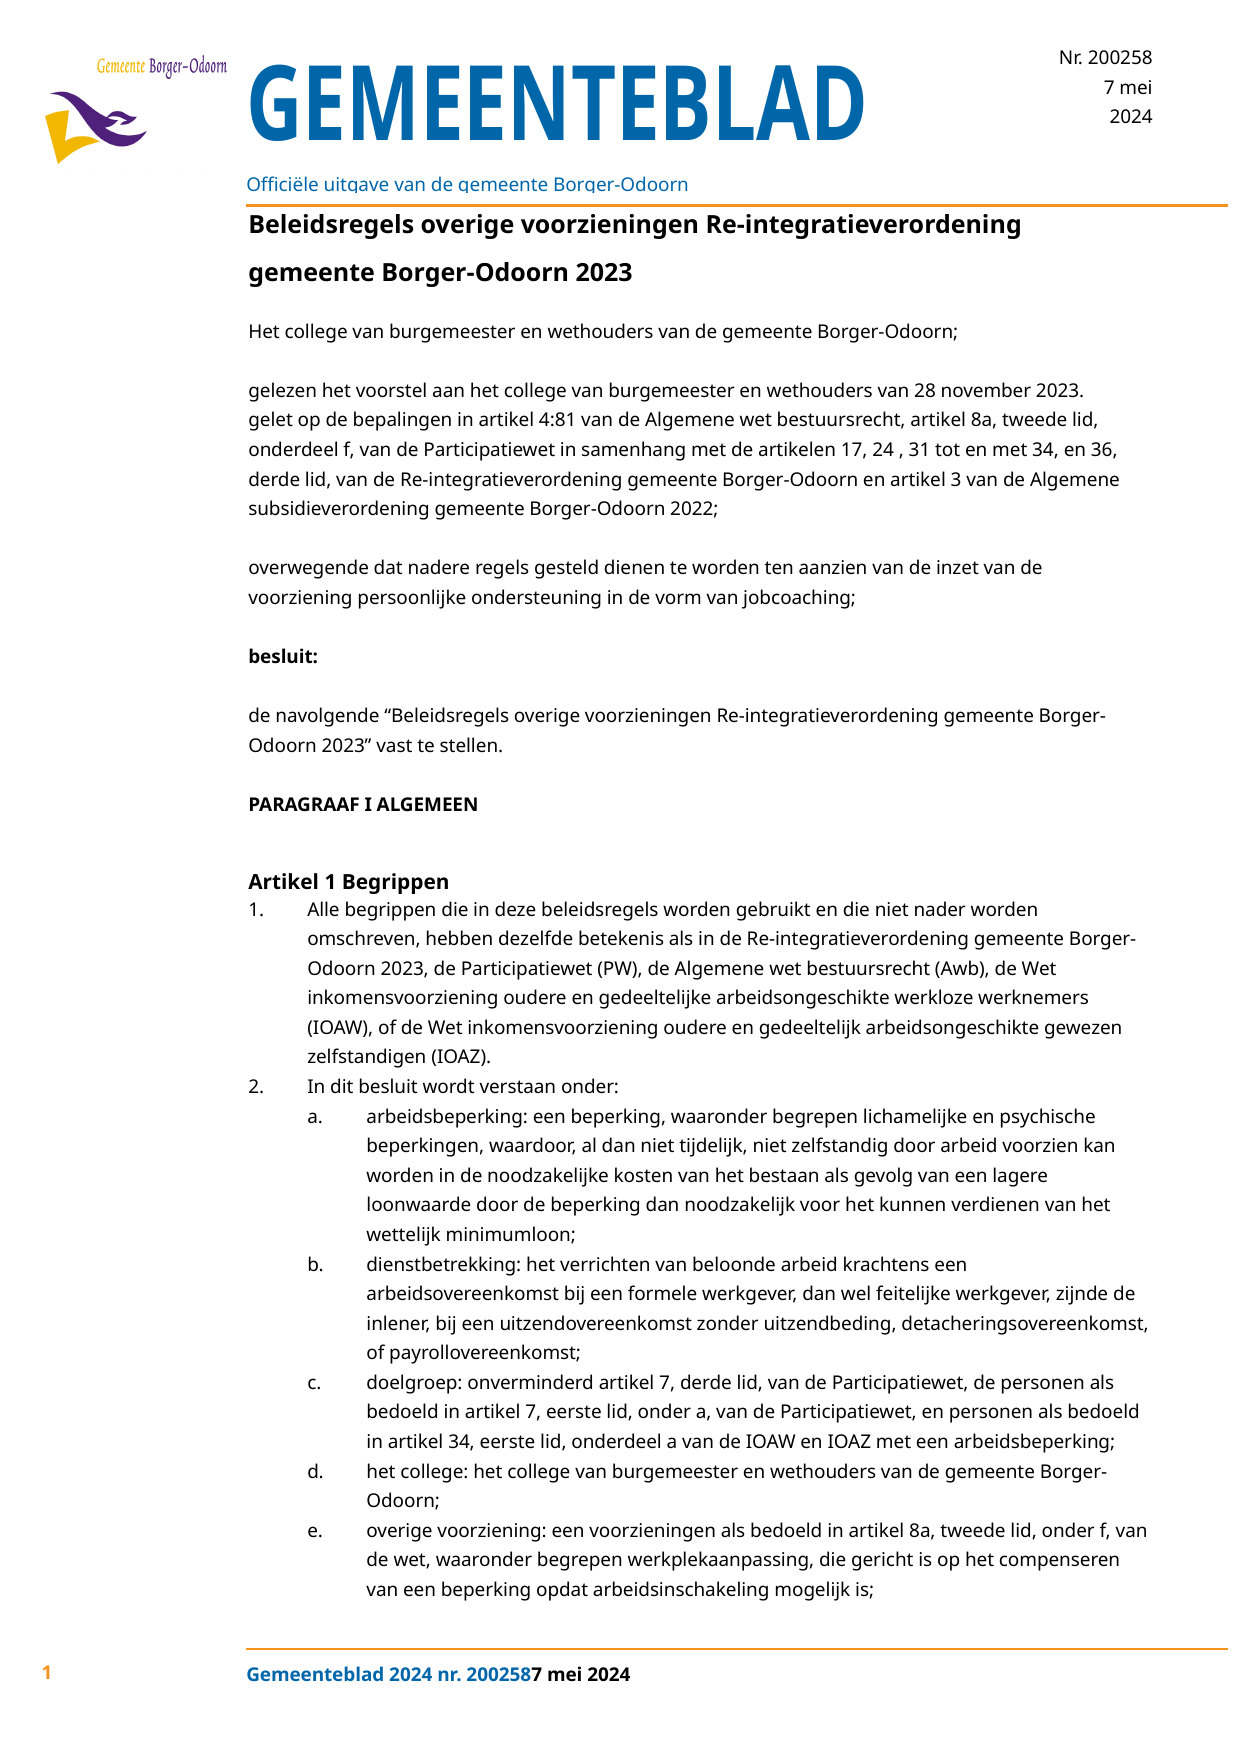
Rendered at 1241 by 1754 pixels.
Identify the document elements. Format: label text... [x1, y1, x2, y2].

text gelezen het voorstel aan het college van burgemeester en wethouders van 28 november 2023. [248, 377, 1152, 403]
list arbeidsbeperking: een beperking, waaronder begrepen lichamelijke en psychische beperkingen, waardoor, al dan niet tijdelijk, niet zelfstandig door arbeid voorzien kan worden in de noodzakelijke kosten van het bestaan als gevolg van een lagere loonwaarde door de beperking dan noodzakelijk voor het kunnen verdienen van het wettelijk minimumloon; [307, 1103, 1152, 1247]
text de navolgende “Beleidsregels overige voorzieningen Re-integratieverordening gemeente Borger-Odoorn 2023” vast te stellen. [248, 702, 1152, 758]
text besluit: [248, 643, 1152, 669]
list het college: het college van burgemeester en wethouders van de gemeente Borger-Odoorn; [307, 1458, 1152, 1513]
text PARAGRAAF I ALGEMEEN [248, 791, 1152, 817]
text Artikel 1 Begrippen [248, 867, 1152, 896]
picture [41, 47, 231, 172]
list dienstbetrekking: het verrichten van beloonde arbeid krachtens een arbeidsovereenkomst bij een formele werkgever, dan wel feitelijke werkgever, zijnde de inlener, bij een uitzendovereenkomst zonder uitzendbeding, detacheringsovereenkomst, of payrollovereenkomst; [307, 1251, 1152, 1365]
list overige voorziening: een voorzieningen als bedoeld in artikel 8a, tweede lid, onder f, van de wet, waaronder begrepen werkplekaanpassing, die gericht is op het compenseren van een beperking opdat arbeidsinschakeling mogelijk is; [307, 1517, 1152, 1602]
text overwegende dat nadere regels gesteld dienen te worden ten aanzien van de inzet van de voorziening persoonlijke ondersteuning in de vorm van jobcoaching; [248, 554, 1152, 610]
text Het college van burgemeester en wethouders van de gemeente Borger-Odoorn; [248, 318, 1152, 344]
text Beleidsregels overige voorzieningen Re-integratieverordening gemeente Borger-Odoorn 2023 [248, 207, 1152, 288]
list doelgroep: onverminderd artikel 7, derde lid, van de Participatiewet, de personen als bedoeld in artikel 7, eerste lid, onder a, van de Participatiewet, en personen als bedoeld in artikel 34, eerste lid, onderdeel a van de IOAW en IOAZ met een arbeidsbeperking; [307, 1369, 1152, 1454]
text gelet op de bepalingen in artikel 4:81 van de Algemene wet bestuursrecht, artikel 8a, tweede lid, onderdeel f, van de Participatiewet in samenhang met de artikelen 17, 24 , 31 tot en met 34, en 36, derde lid, van de Re-integratieverordening gemeente Borger-Odoorn en artikel 3 van de Algemene subsidieverordening gemeente Borger-Odoorn 2022; [248, 407, 1152, 521]
list In dit besluit wordt verstaan onder: [248, 1073, 1152, 1099]
list Alle begrippen die in deze beleidsregels worden gebruikt en die niet nader worden omschreven, hebben dezelfde betekenis als in de Re-integratieverordening gemeente Borger-Odoorn 2023, de Participatiewet (PW), de Algemene wet bestuursrecht (Awb), de Wet inkomensvoorziening oudere en gedeeltelijke arbeidsongeschikte werkloze werknemers (IOAW), of de Wet inkomensvoorziening oudere en gedeeltelijk arbeidsongeschikte gewezen zelfstandigen (IOAZ). [248, 896, 1152, 1069]
